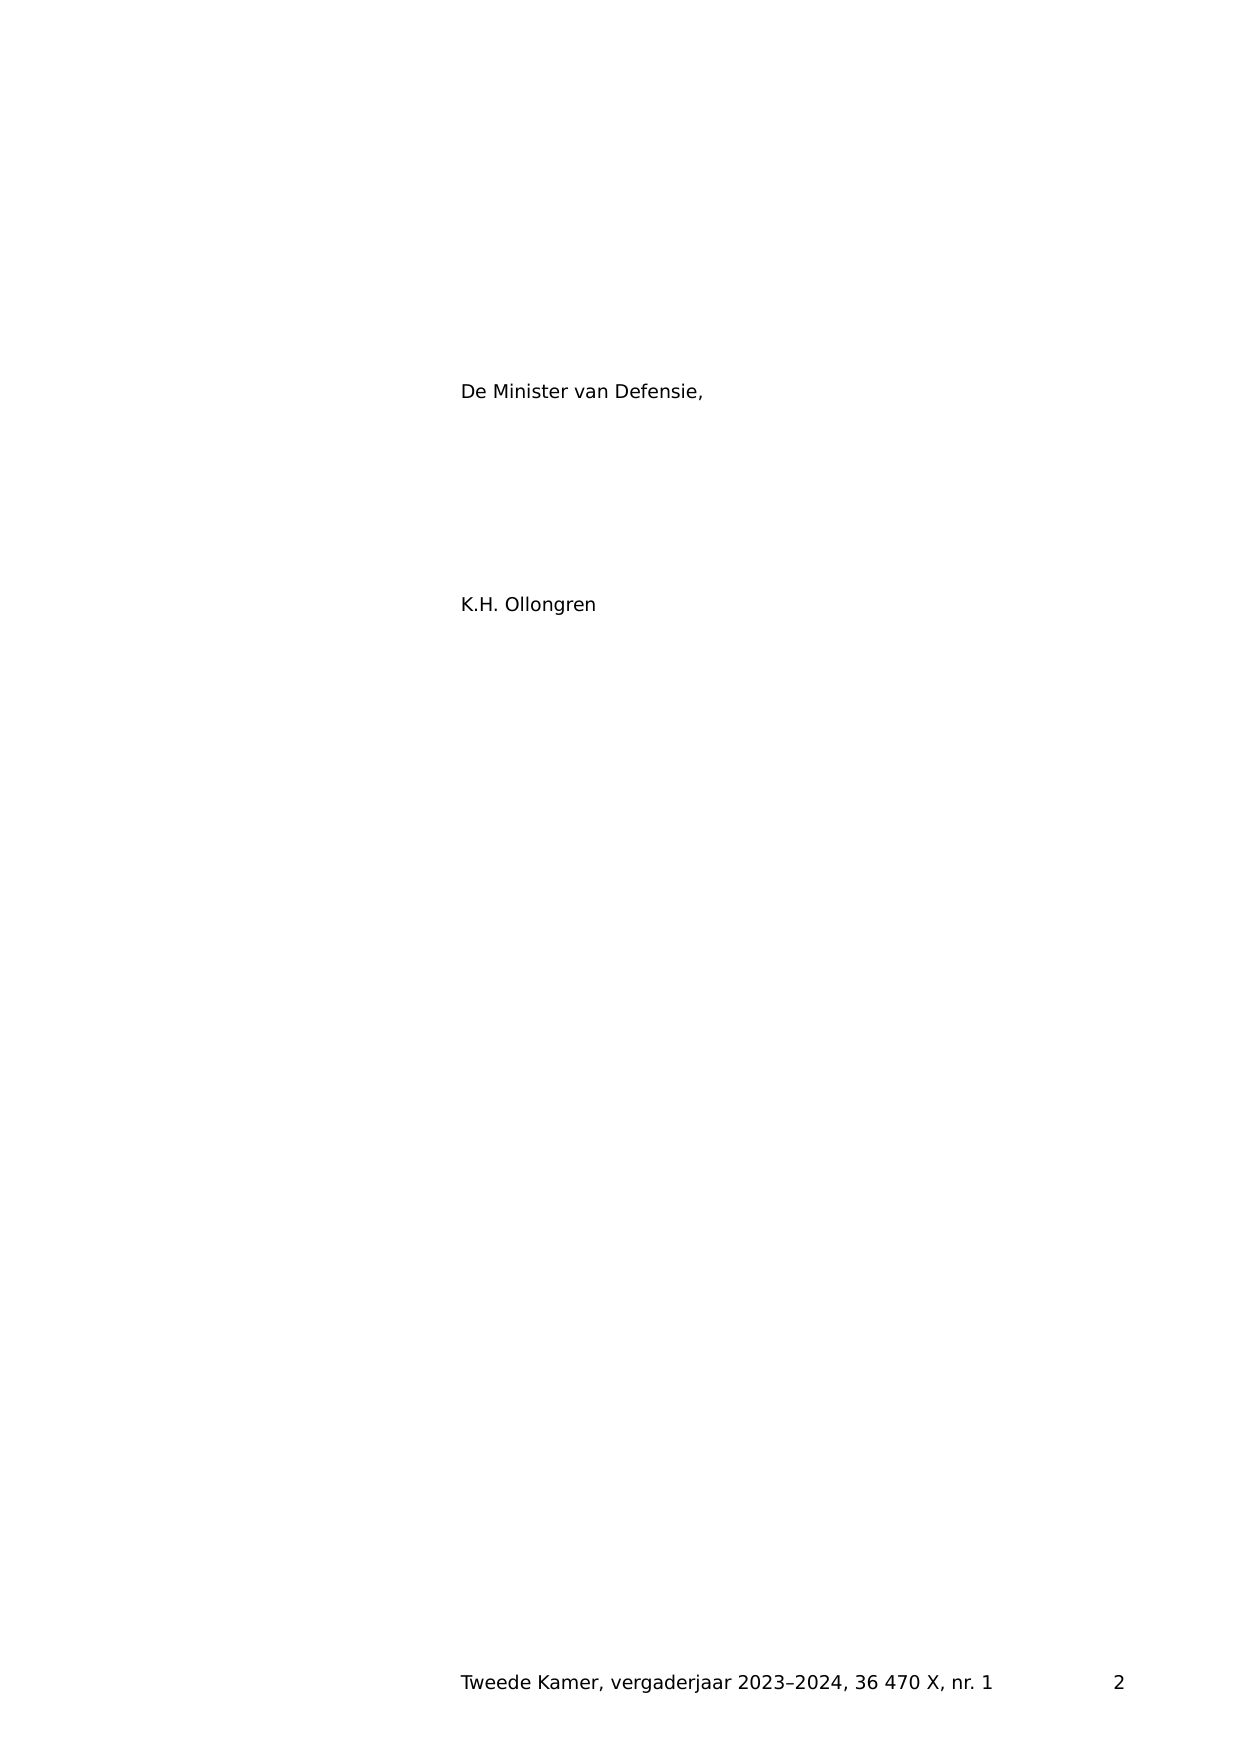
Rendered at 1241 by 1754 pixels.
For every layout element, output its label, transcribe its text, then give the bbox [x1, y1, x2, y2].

text De Minister van Defensie, [461, 381, 1125, 403]
text K.H. Ollongren [461, 594, 1125, 616]
